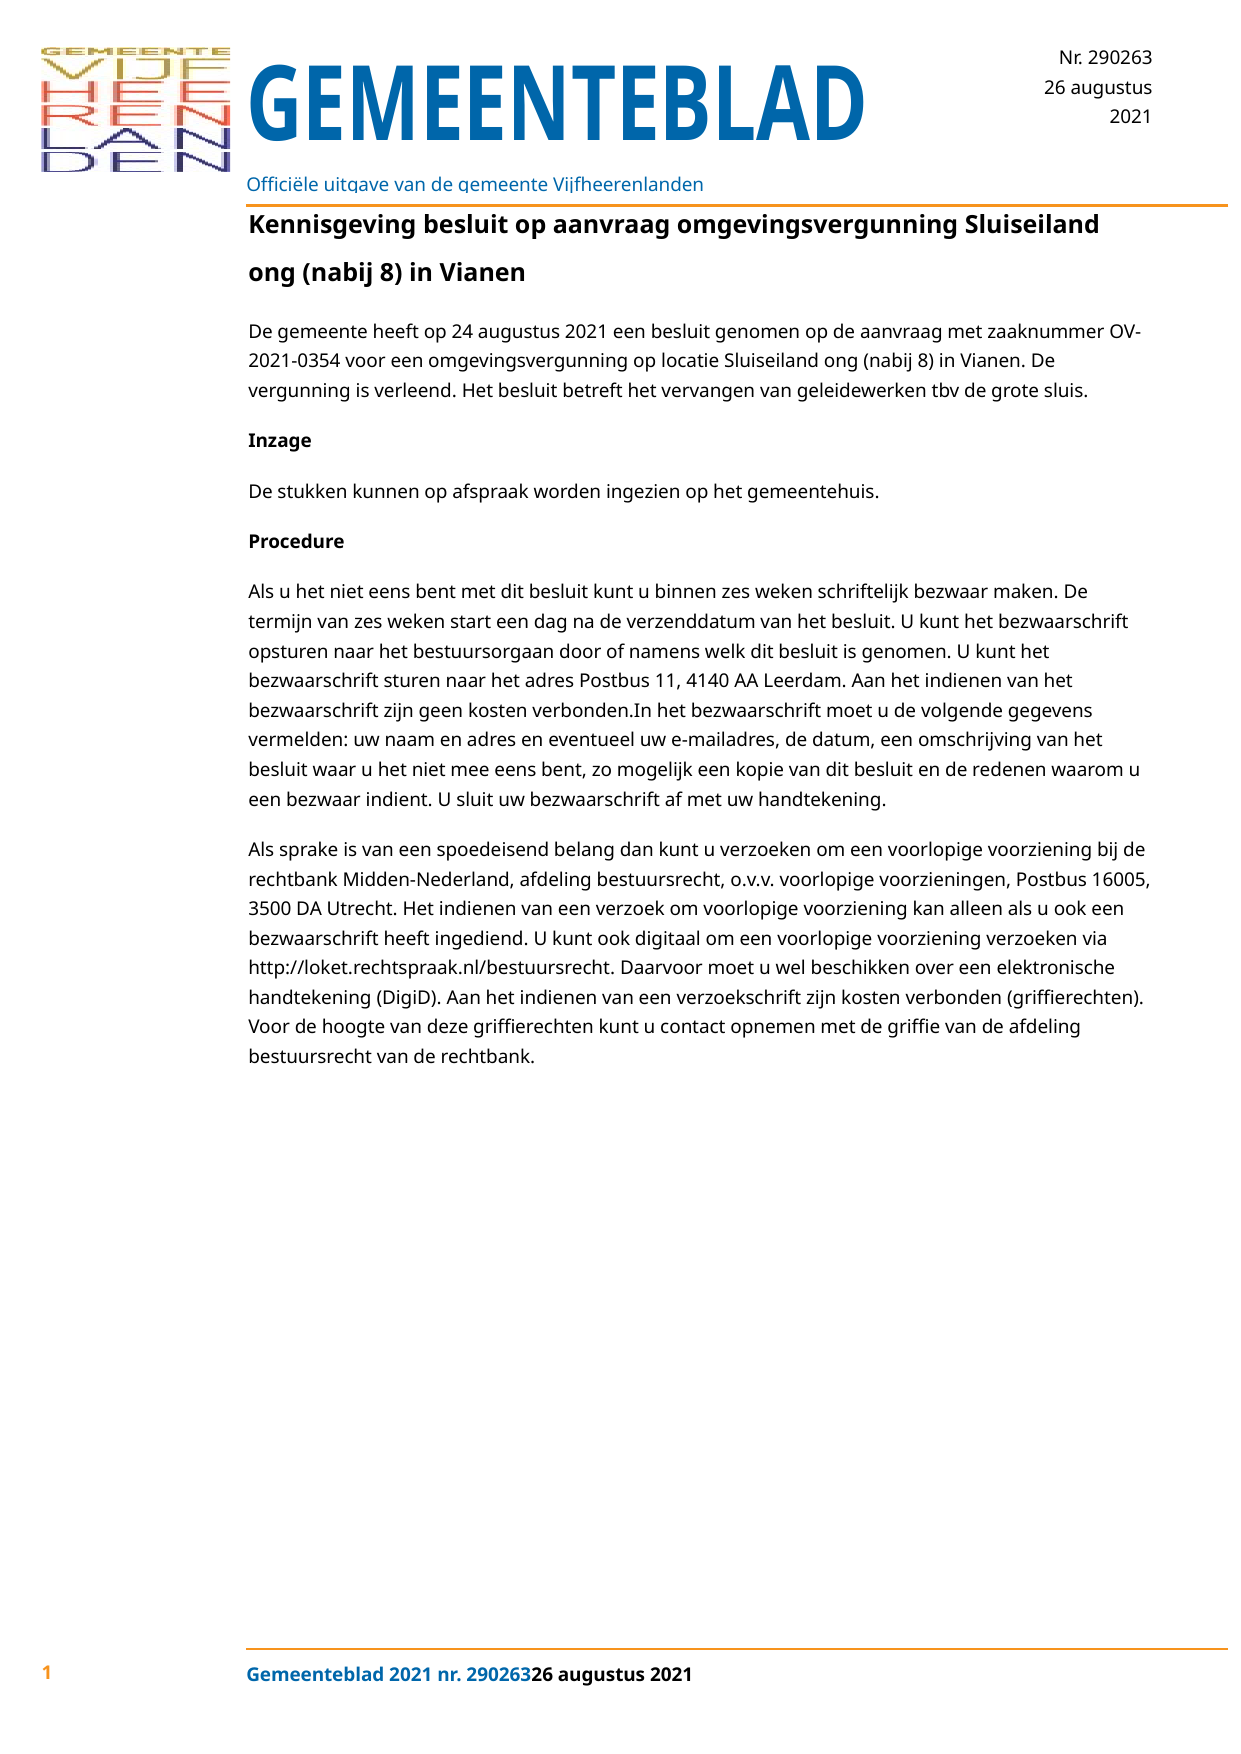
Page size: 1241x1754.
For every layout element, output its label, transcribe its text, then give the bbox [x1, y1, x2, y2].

text Procedure [248, 528, 1152, 554]
picture [41, 47, 231, 172]
text De gemeente heeft op 24 augustus 2021 een besluit genomen op de aanvraag met zaaknummer OV-2021-0354 voor een omgevingsvergunning op locatie Sluiseiland ong (nabij 8) in Vianen. De vergunning is verleend. Het besluit betreft het vervangen van geleidewerken tbv de grote sluis. [248, 318, 1152, 403]
text Kennisgeving besluit op aanvraag omgevingsvergunning Sluiseiland ong (nabij 8) in Vianen [248, 207, 1152, 288]
text Inzage [248, 427, 1152, 453]
text Als u het niet eens bent met dit besluit kunt u binnen zes weken schriftelijk bezwaar maken. De termijn van zes weken start een dag na de verzenddatum van het besluit. U kunt het bezwaarschrift opsturen naar het bestuursorgaan door of namens welk dit besluit is genomen. U kunt het bezwaarschrift sturen naar het adres Postbus 11, 4140 AA Leerdam. Aan het indienen van het bezwaarschrift zijn geen kosten verbonden.In het bezwaarschrift moet u de volgende gegevens vermelden: uw naam en adres en eventueel uw e-mailadres, de datum, een omschrijving van het besluit waar u het niet mee eens bent, zo mogelijk een kopie van dit besluit en de redenen waarom u een bezwaar indient. U sluit uw bezwaarschrift af met uw handtekening. [248, 579, 1152, 812]
text De stukken kunnen op afspraak worden ingezien op het gemeentehuis. [248, 478, 1152, 504]
text Als sprake is van een spoedeisend belang dan kunt u verzoeken om een voorlopige voorziening bij de rechtbank Midden-Nederland, afdeling bestuursrecht, o.v.v. voorlopige voorzieningen, Postbus 16005, 3500 DA Utrecht. Het indienen van een verzoek om voorlopige voorziening kan alleen als u ook een bezwaarschrift heeft ingediend. U kunt ook digitaal om een voorlopige voorziening verzoeken via http://loket.rechtspraak.nl/bestuursrecht. Daarvoor moet u wel beschikken over een elektronische handtekening (DigiD). Aan het indienen van een verzoekschrift zijn kosten verbonden (griffierechten). Voor de hoogte van deze griffierechten kunt u contact opnemen met de griffie van de afdeling bestuursrecht van de rechtbank. [248, 836, 1152, 1069]
